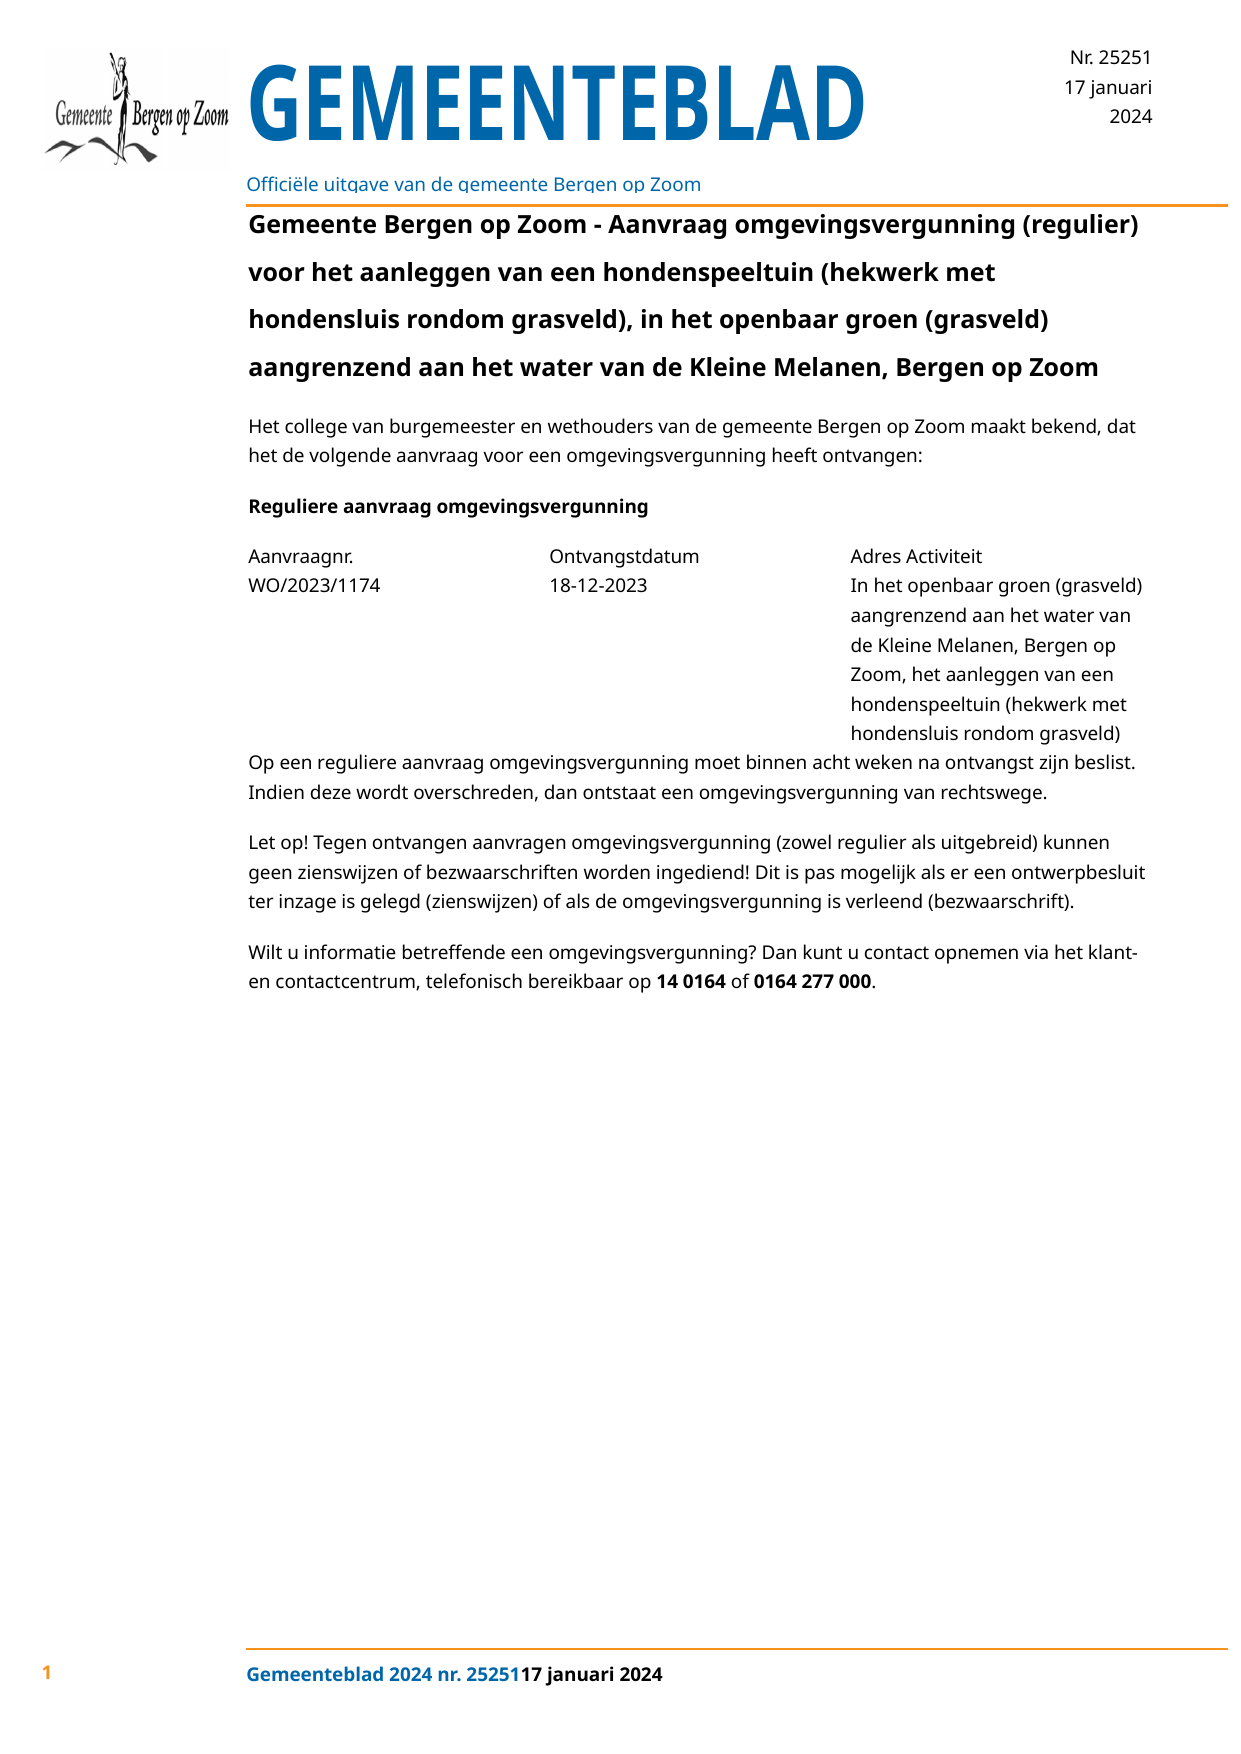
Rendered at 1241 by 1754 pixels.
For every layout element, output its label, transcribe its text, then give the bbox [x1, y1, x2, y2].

text Let op! Tegen ontvangen aanvragen omgevingsvergunning (zowel regulier als uitgebreid) kunnen geen zienswijzen of bezwaarschriften worden ingediend! Dit is pas mogelijk als er een ontwerpbesluit ter inzage is gelegd (zienswijzen) of als de omgevingsvergunning is verleend (bezwaarschrift). [248, 829, 1152, 914]
text Wilt u informatie betreffende een omgevingsvergunning? Dan kunt u contact opnemen via het klant- en contactcentrum, telefonisch bereikbaar op 14 0164 of 0164 277 000. [248, 939, 1152, 994]
table_header In het openbaar groen (grasveld) aangrenzend aan het water van de Kleine Melanen, Bergen op Zoom, het aanleggen van een hondenspeeltuin (hekwerk met hondensluis rondom grasveld) [850, 573, 1152, 746]
table_header Adres Activiteit [850, 544, 1152, 569]
picture [41, 47, 231, 172]
table_header 18-12-2023 [549, 573, 850, 746]
table_header Ontvangstdatum [549, 544, 850, 569]
table_header Aanvraagnr. [248, 544, 549, 569]
table_header WO/2023/1174 [248, 573, 549, 746]
text Het college van burgemeester en wethouders van de gemeente Bergen op Zoom maakt bekend, dat het de volgende aanvraag voor een omgevingsvergunning heeft ontvangen: [248, 413, 1152, 468]
text Reguliere aanvraag omgevingsvergunning [248, 493, 1152, 519]
text Gemeente Bergen op Zoom - Aanvraag omgevingsvergunning (regulier) voor het aanleggen van een hondenspeeltuin (hekwerk met hondensluis rondom grasveld), in het openbaar groen (grasveld) aangrenzend aan het water van de Kleine Melanen, Bergen op Zoom [248, 207, 1152, 384]
text Op een reguliere aanvraag omgevingsvergunning moet binnen acht weken na ontvangst zijn beslist. Indien deze wordt overschreden, dan ontstaat een omgevingsvergunning van rechtswege. [248, 749, 1152, 805]
